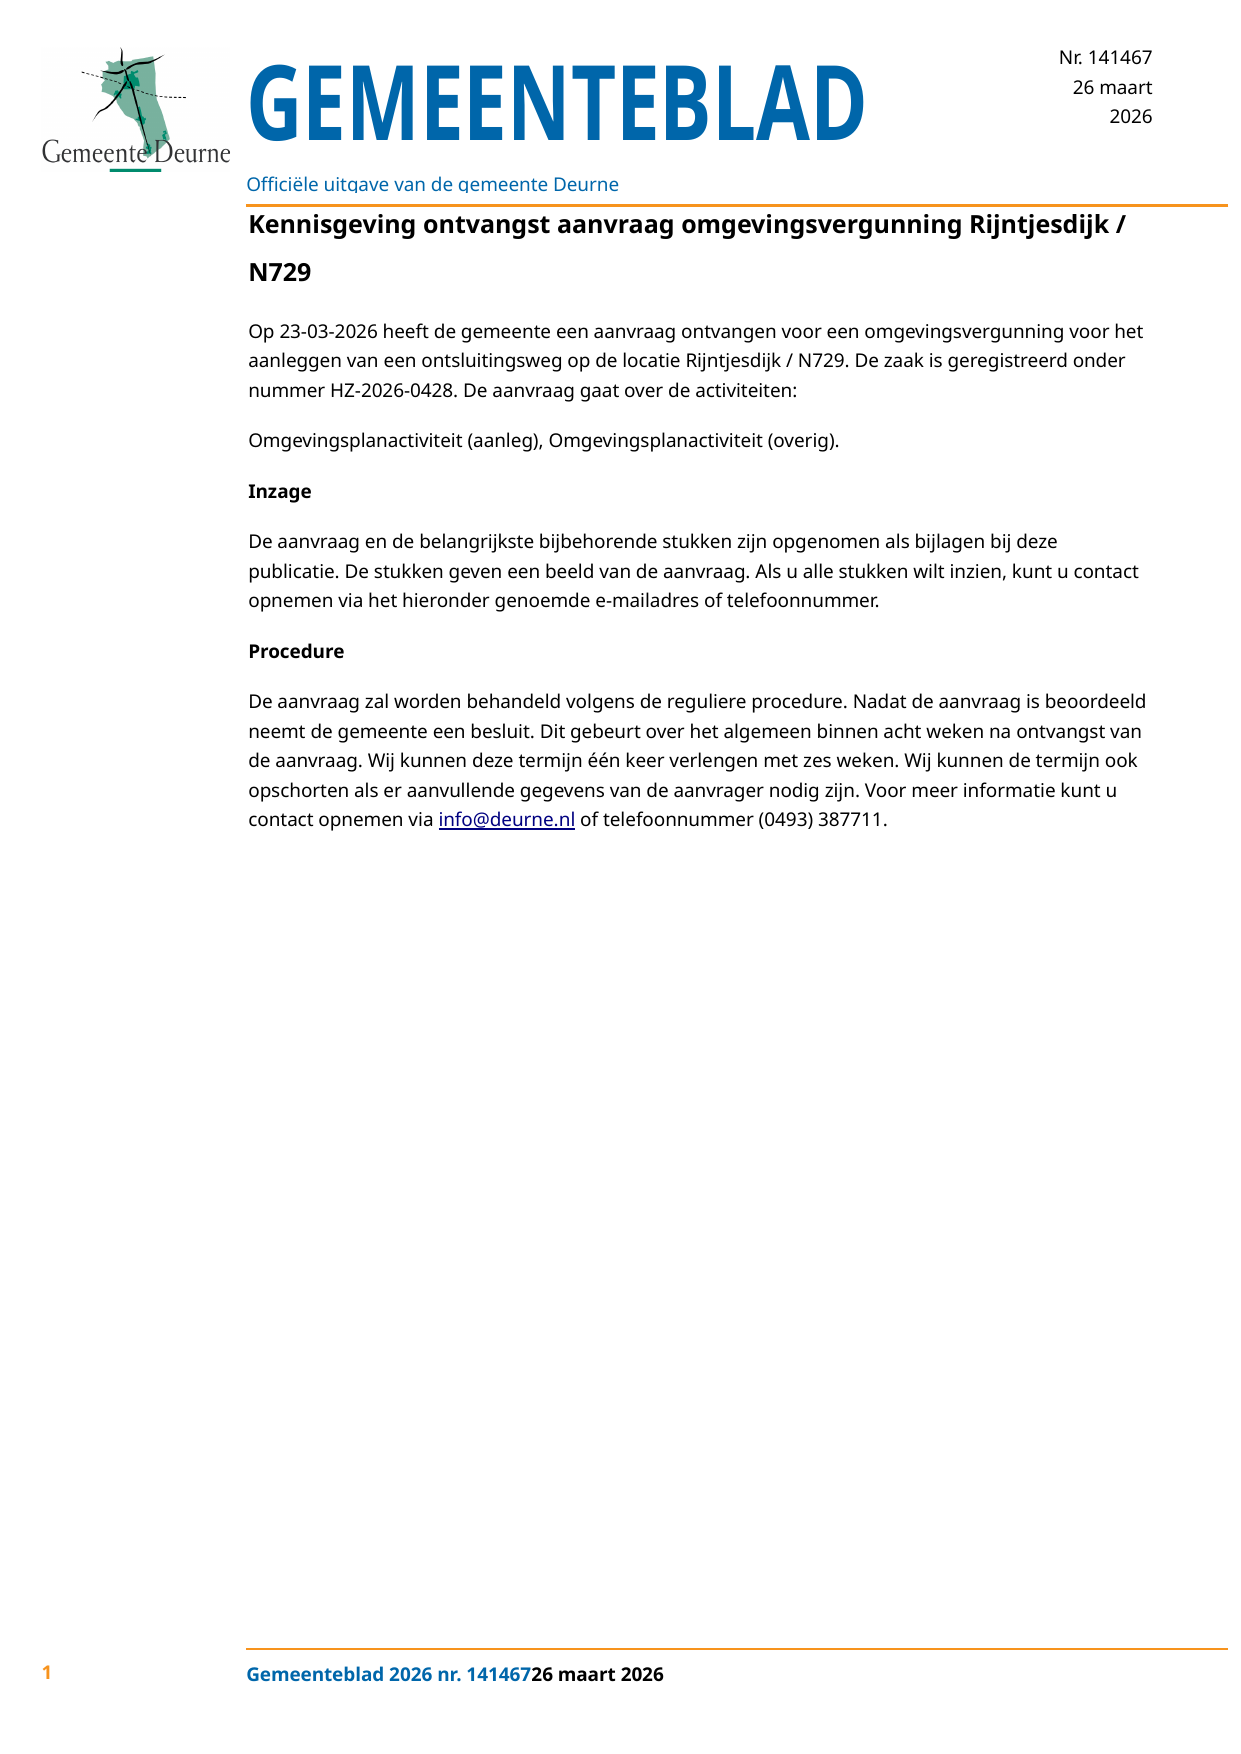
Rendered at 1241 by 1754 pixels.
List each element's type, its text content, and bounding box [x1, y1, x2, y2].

text Op 23-03-2026 heeft de gemeente een aanvraag ontvangen voor een omgevingsvergunning voor het aanleggen van een ontsluitingsweg op de locatie Rijntjesdijk / N729. De zaak is geregistreerd onder nummer HZ-2026-0428. De aanvraag gaat over de activiteiten: [248, 318, 1152, 403]
text Inzage [248, 478, 1152, 504]
text Procedure [248, 638, 1152, 664]
text Kennisgeving ontvangst aanvraag omgevingsvergunning Rijntjesdijk / N729 [248, 207, 1152, 288]
text De aanvraag zal worden behandeld volgens de reguliere procedure. Nadat de aanvraag is beoordeeld neemt de gemeente een besluit. Dit gebeurt over het algemeen binnen acht weken na ontvangst van de aanvraag. Wij kunnen deze termijn één keer verlengen met zes weken. Wij kunnen de termijn ook opschorten als er aanvullende gegevens van de aanvrager nodig zijn. Voor meer informatie kunt u contact opnemen via info@deurne.nl of telefoonnummer (0493) 387711. [248, 688, 1152, 832]
text De aanvraag en de belangrijkste bijbehorende stukken zijn opgenomen als bijlagen bij deze publicatie. De stukken geven een beeld van de aanvraag. Als u alle stukken wilt inzien, kunt u contact opnemen via het hieronder genoemde e-mailadres of telefoonnummer. [248, 528, 1152, 613]
picture [41, 47, 231, 172]
text Omgevingsplanactiviteit (aanleg), Omgevingsplanactiviteit (overig). [248, 427, 1152, 453]
